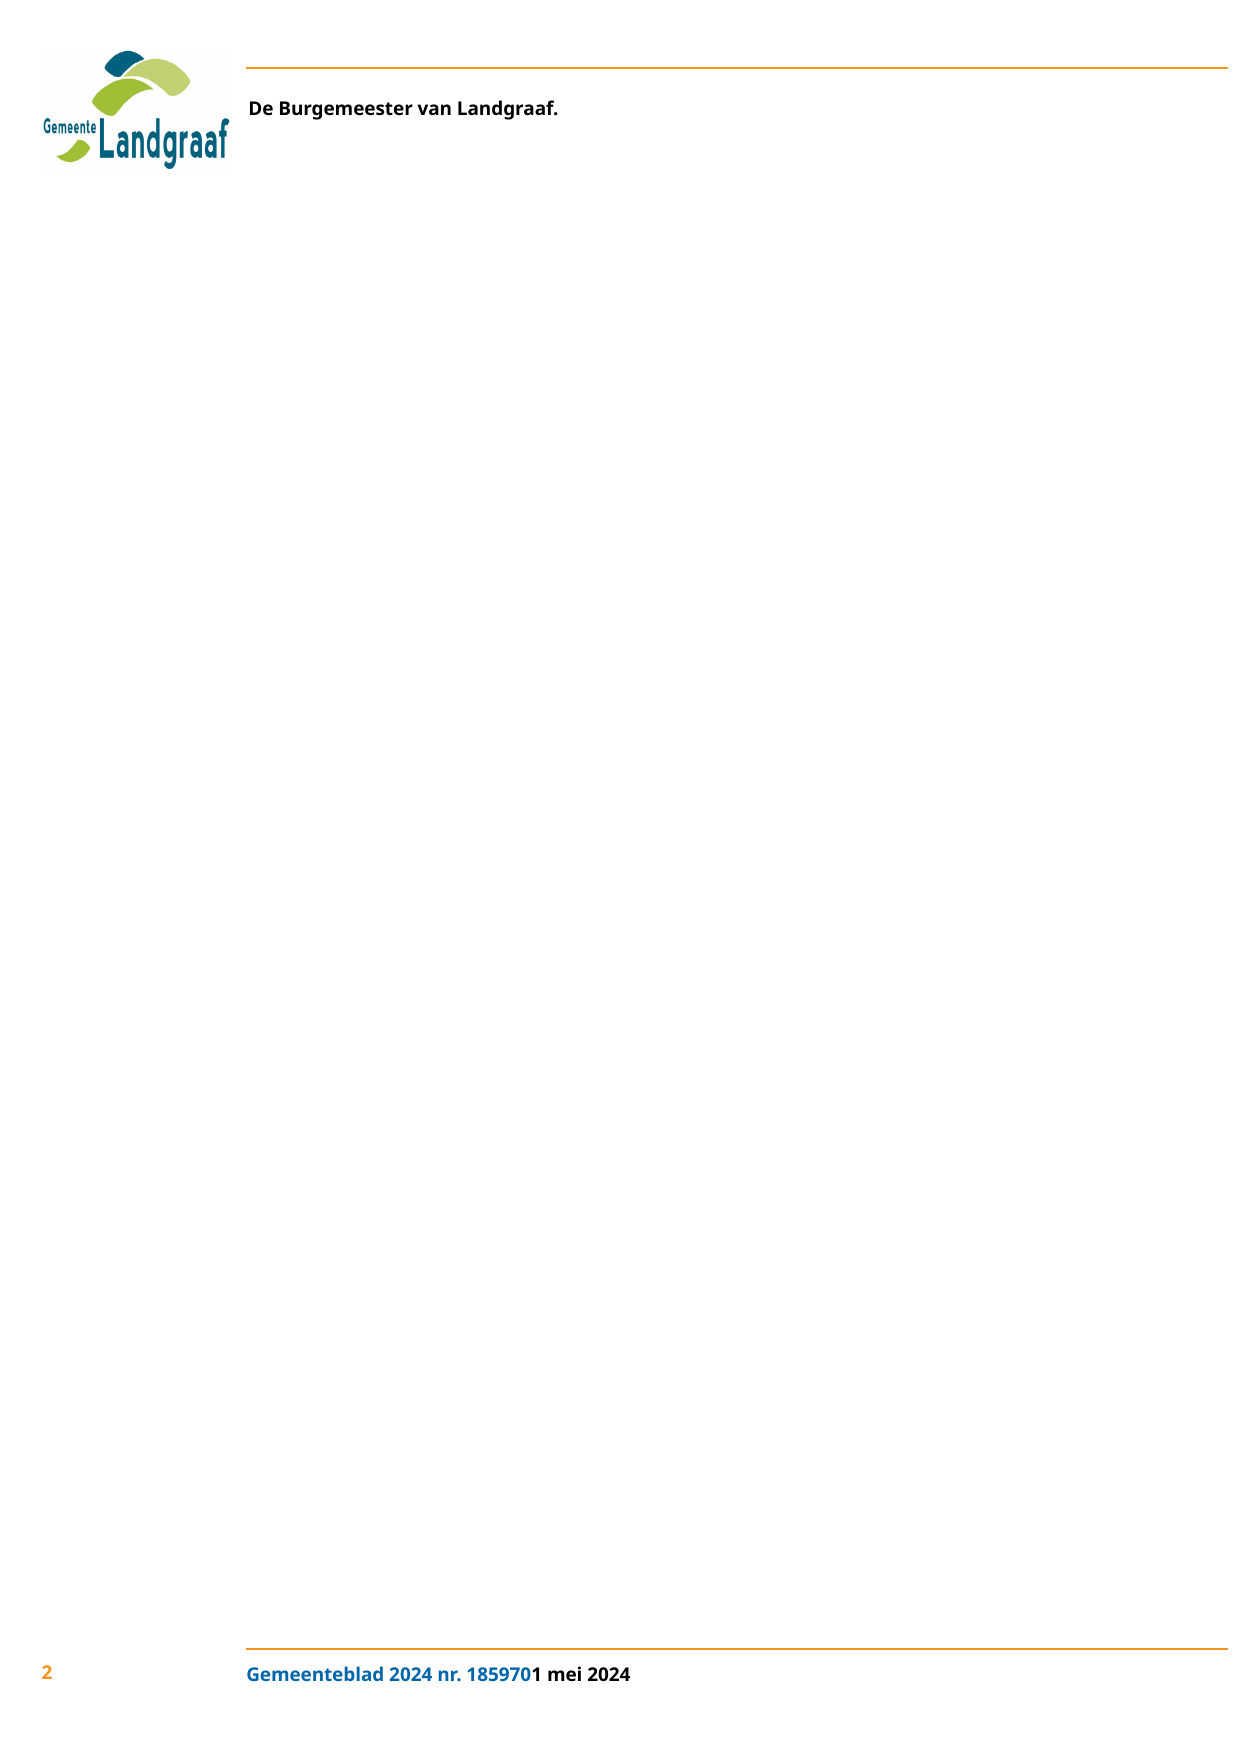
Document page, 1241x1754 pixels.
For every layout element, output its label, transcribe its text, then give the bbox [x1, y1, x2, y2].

text De Burgemeester van Landgraaf. [248, 95, 1152, 121]
picture [41, 47, 231, 172]
